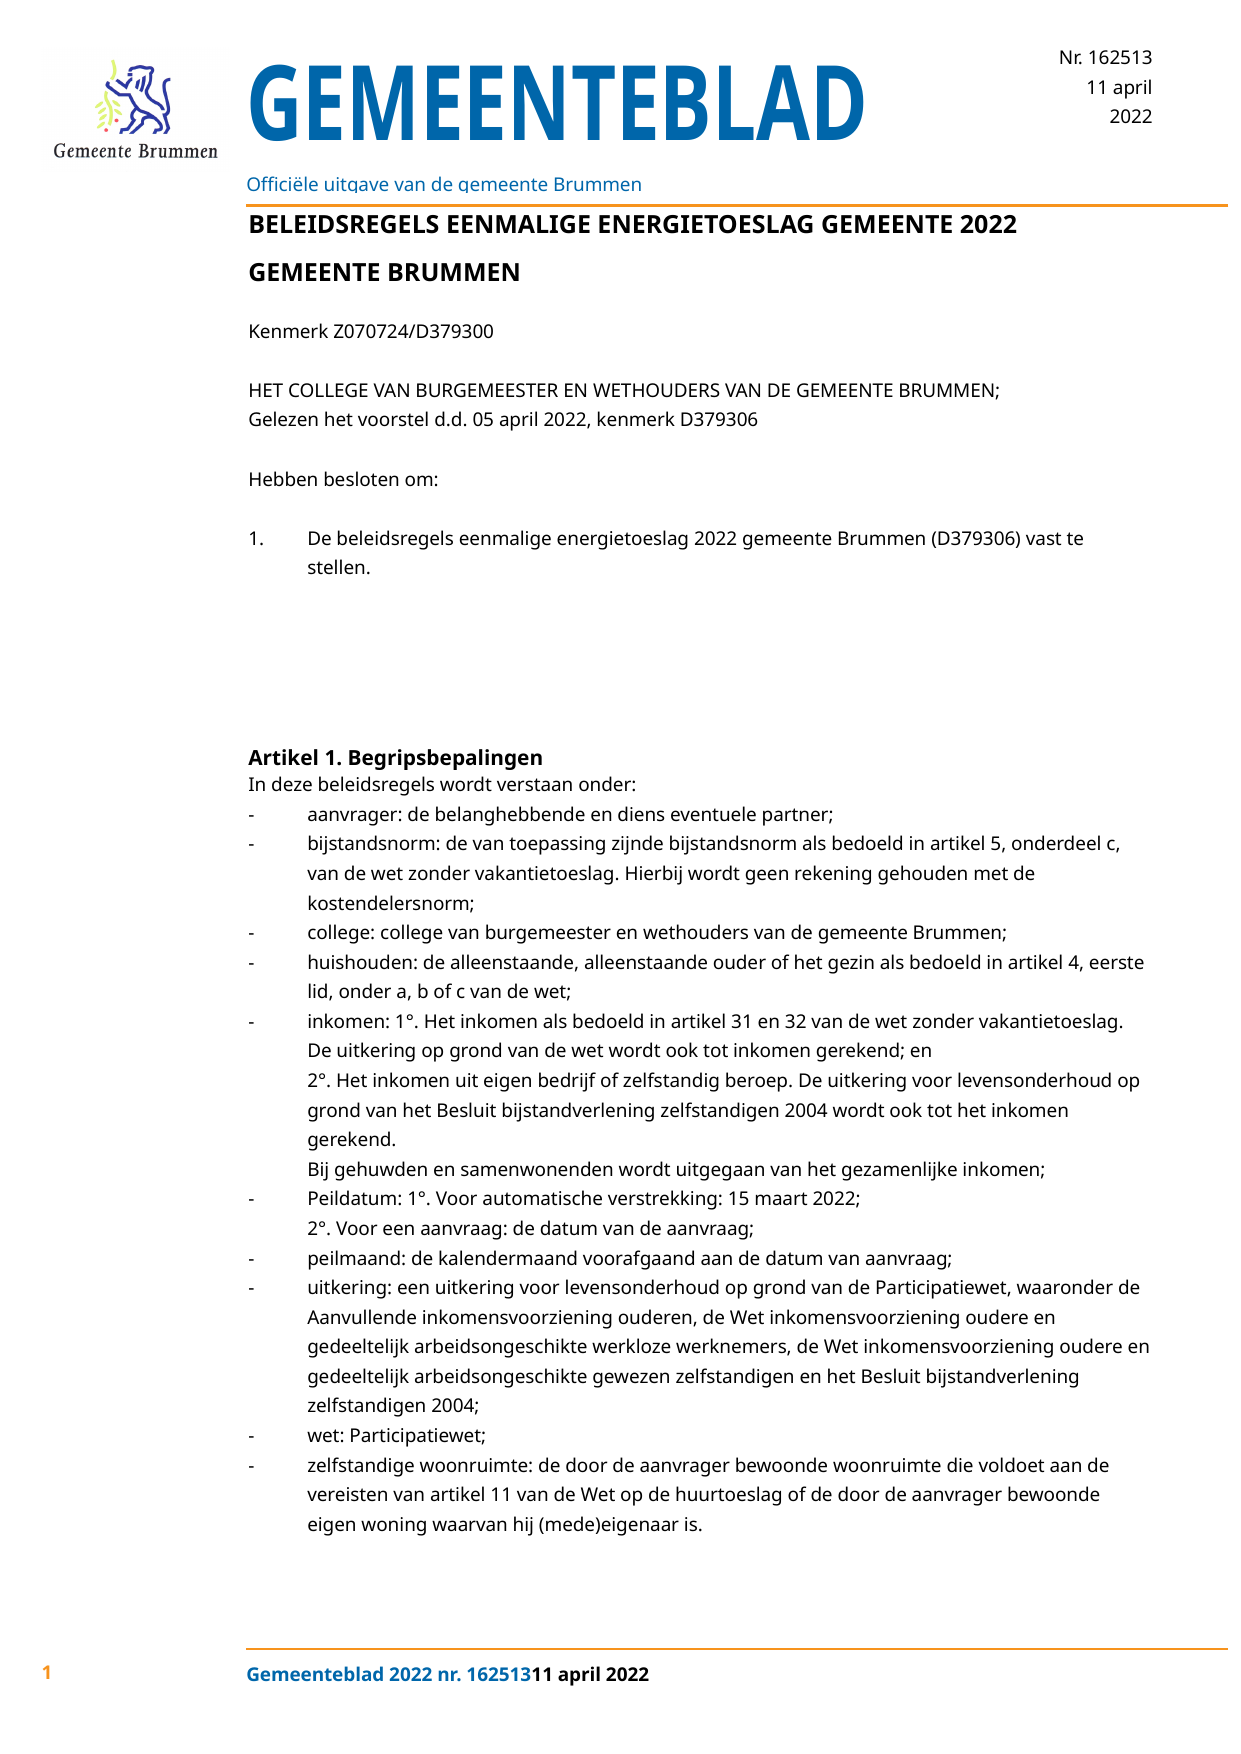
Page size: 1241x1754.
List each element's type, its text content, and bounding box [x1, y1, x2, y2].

text In deze beleidsregels wordt verstaan onder: [248, 771, 1152, 797]
picture [41, 47, 231, 172]
list inkomen: 1°. Het inkomen als bedoeld in artikel 31 en 32 van de wet zonder vakantietoeslag. De uitkering op grond van de wet wordt ook tot inkomen gerekend; en [248, 1008, 1152, 1063]
list De beleidsregels eenmalige energietoeslag 2022 gemeente Brummen (D379306) vast te stellen. [248, 525, 1152, 580]
list Bij gehuwden en samenwonenden wordt uitgegaan van het gezamenlijke inkomen; [248, 1156, 1152, 1182]
text Gelezen het voorstel d.d. 05 april 2022, kenmerk D379306 [248, 407, 1152, 432]
list aanvrager: de belanghebbende en diens eventuele partner; [248, 801, 1152, 827]
list huishouden: de alleenstaande, alleenstaande ouder of het gezin als bedoeld in artikel 4, eerste lid, onder a, b of c van de wet; [248, 949, 1152, 1004]
list wet: Participatiewet; [248, 1422, 1152, 1448]
list Peildatum: 1°. Voor automatische verstrekking: 15 maart 2022; [248, 1186, 1152, 1211]
text Kenmerk Z070724/D379300 [248, 318, 1152, 344]
list peilmaand: de kalendermaand voorafgaand aan de datum van aanvraag; [248, 1245, 1152, 1271]
list zelfstandige woonruimte: de door de aanvrager bewoonde woonruimte die voldoet aan de vereisten van artikel 11 van de Wet op de huurtoeslag of de door de aanvrager bewoonde eigen woning waarvan hij (mede)eigenaar is. [248, 1452, 1152, 1537]
list 2°. Het inkomen uit eigen bedrijf of zelfstandig beroep. De uitkering voor levensonderhoud op grond van het Besluit bijstandverlening zelfstandigen 2004 wordt ook tot het inkomen gerekend. [248, 1067, 1152, 1152]
text Artikel 1. Begripsbepalingen [248, 743, 1152, 771]
list uitkering: een uitkering voor levensonderhoud op grond van de Participatiewet, waaronder de Aanvullende inkomensvoorziening ouderen, de Wet inkomensvoorziening oudere en gedeeltelijk arbeidsongeschikte werkloze werknemers, de Wet inkomensvoorziening oudere en gedeeltelijk arbeidsongeschikte gewezen zelfstandigen en het Besluit bijstandverlening zelfstandigen 2004; [248, 1274, 1152, 1418]
list college: college van burgemeester en wethouders van de gemeente Brummen; [248, 919, 1152, 945]
text Hebben besloten om: [248, 466, 1152, 492]
list 2°. Voor een aanvraag: de datum van de aanvraag; [248, 1215, 1152, 1241]
text BELEIDSREGELS EENMALIGE ENERGIETOESLAG GEMEENTE 2022 GEMEENTE BRUMMEN [248, 207, 1152, 288]
text HET COLLEGE VAN BURGEMEESTER EN WETHOUDERS VAN DE GEMEENTE BRUMMEN; [248, 377, 1152, 403]
list bijstandsnorm: de van toepassing zijnde bijstandsnorm als bedoeld in artikel 5, onderdeel c, van de wet zonder vakantietoeslag. Hierbij wordt geen rekening gehouden met de kostendelersnorm; [248, 831, 1152, 916]
